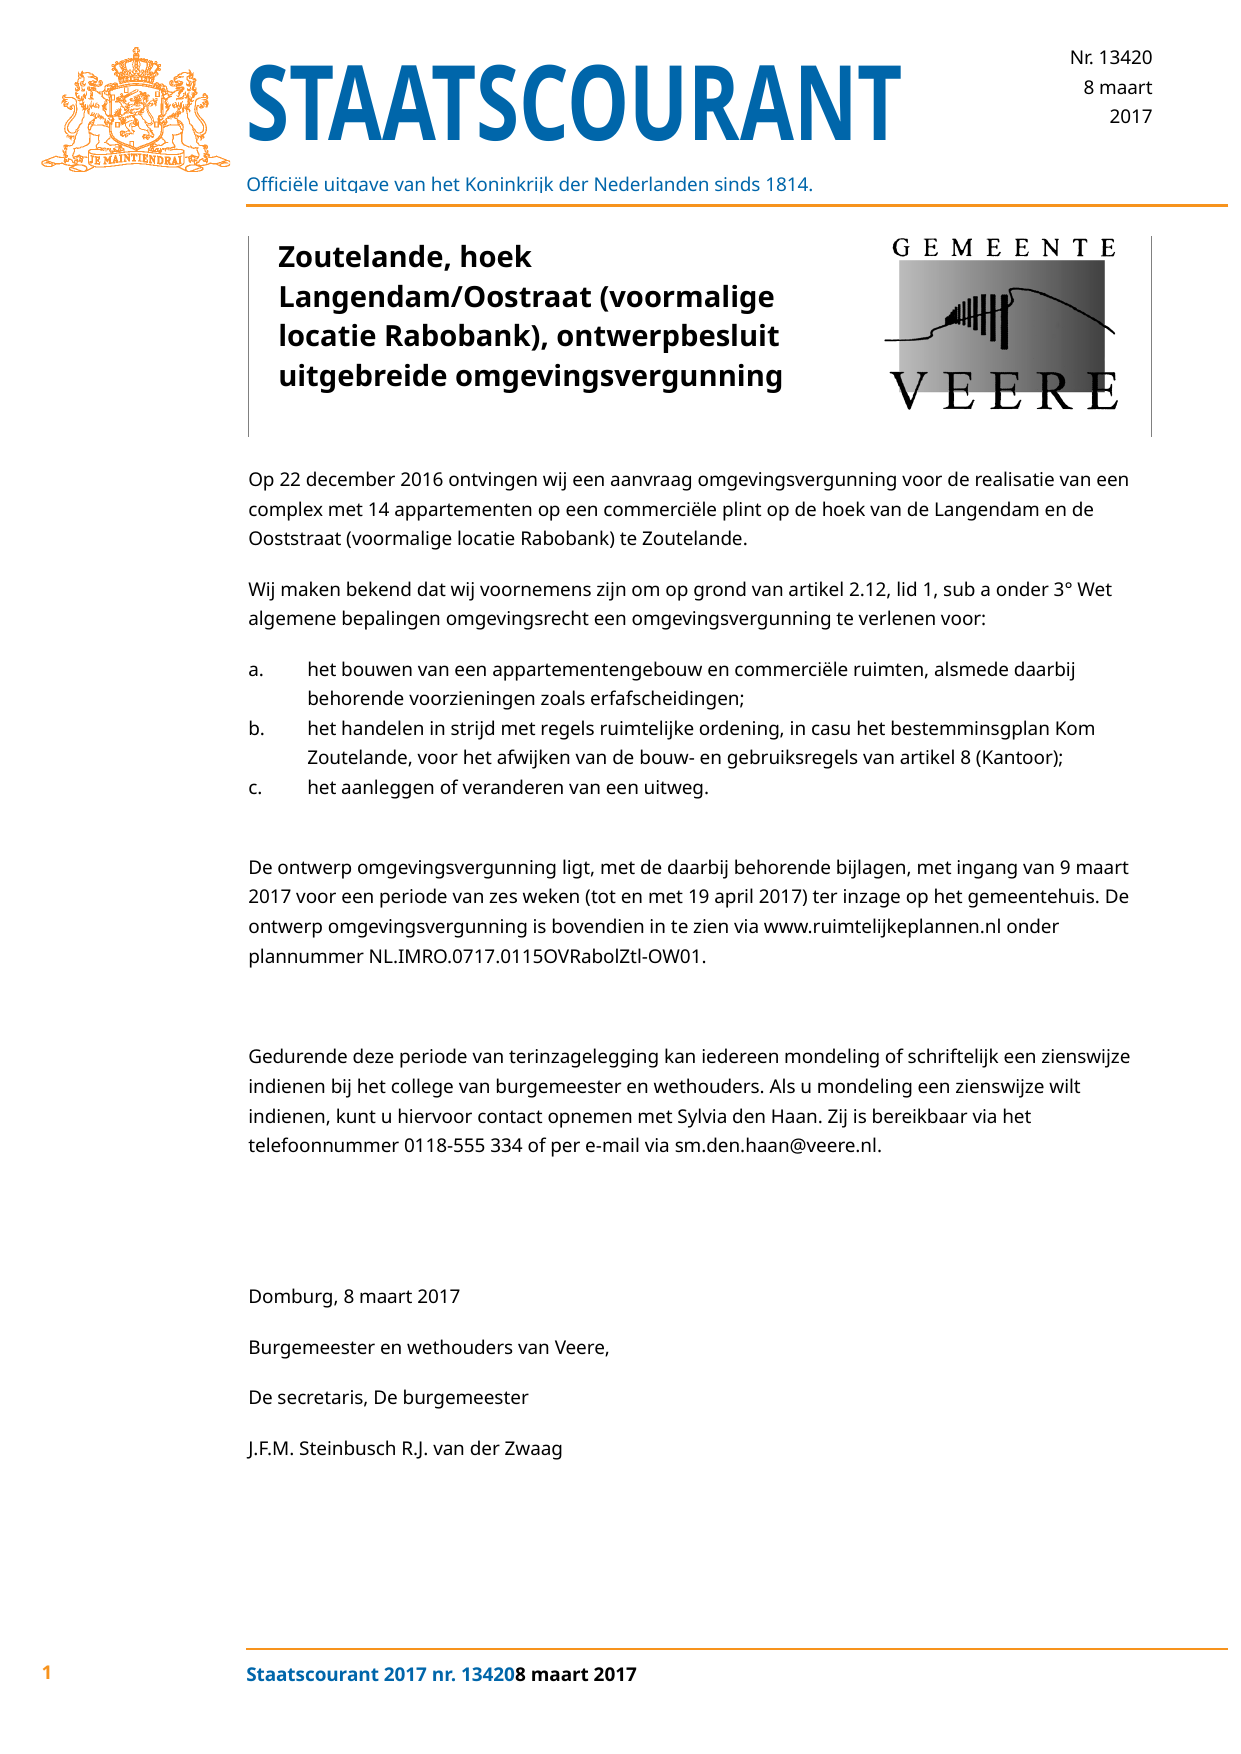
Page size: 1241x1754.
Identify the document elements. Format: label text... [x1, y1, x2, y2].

text Op 22 december 2016 ontvingen wij een aanvraag omgevingsvergunning voor de realisatie van een complex met 14 appartementen op een commerciële plint op de hoek van de Langendam en de Ooststraat (voormalige locatie Rabobank) te Zoutelande. [248, 466, 1152, 551]
text Domburg, 8 maart 2017 [248, 1284, 1152, 1309]
list het handelen in strijd met regels ruimtelijke ordening, in casu het bestemminsgplan Kom Zoutelande, voor het afwijken van de bouw- en gebruiksregels van artikel 8 (Kantoor); [248, 715, 1152, 770]
text De ontwerp omgevingsvergunning ligt, met de daarbij behorende bijlagen, met ingang van 9 maart 2017 voor een periode van zes weken (tot en met 19 april 2017) ter inzage op het gemeentehuis. De ontwerp omgevingsvergunning is bovendien in te zien via www.ruimtelijkeplannen.nl onder plannummer NL.IMRO.0717.0115OVRabolZtl-OW01. [248, 854, 1152, 969]
picture [882, 236, 1119, 411]
text Gedurende deze periode van terinzagelegging kan iedereen mondeling of schriftelijk een zienswijze indienen bij het college van burgemeester en wethouders. Als u mondeling een zienswijze wilt indienen, kunt u hiervoor contact opnemen met Sylvia den Haan. Zij is bereikbaar via het telefoonnummer 0118-555 334 of per e-mail via sm.den.haan@veere.nl. [248, 1044, 1152, 1158]
text De secretaris, De burgemeester [248, 1384, 1152, 1410]
list het bouwen van een appartementengebouw en commerciële ruimten, alsmede daarbij behorende voorzieningen zoals erfafscheidingen; [248, 656, 1152, 711]
list het aanleggen of veranderen van een uitweg. [248, 774, 1152, 800]
text J.F.M. Steinbusch R.J. van der Zwaag [248, 1435, 1152, 1461]
picture [41, 47, 231, 172]
text Burgemeester en wethouders van Veere, [248, 1334, 1152, 1360]
table_header [850, 236, 1151, 437]
table_header Zoutelande, hoek Langendam/Oostraat (voormalige locatie Rabobank), ontwerpbesluit uitgebreide omgevingsvergunning [249, 236, 850, 437]
text Wij maken bekend dat wij voornemens zijn om op grond van artikel 2.12, lid 1, sub a onder 3° Wet algemene bepalingen omgevingsrecht een omgevingsvergunning te verlenen voor: [248, 576, 1152, 631]
